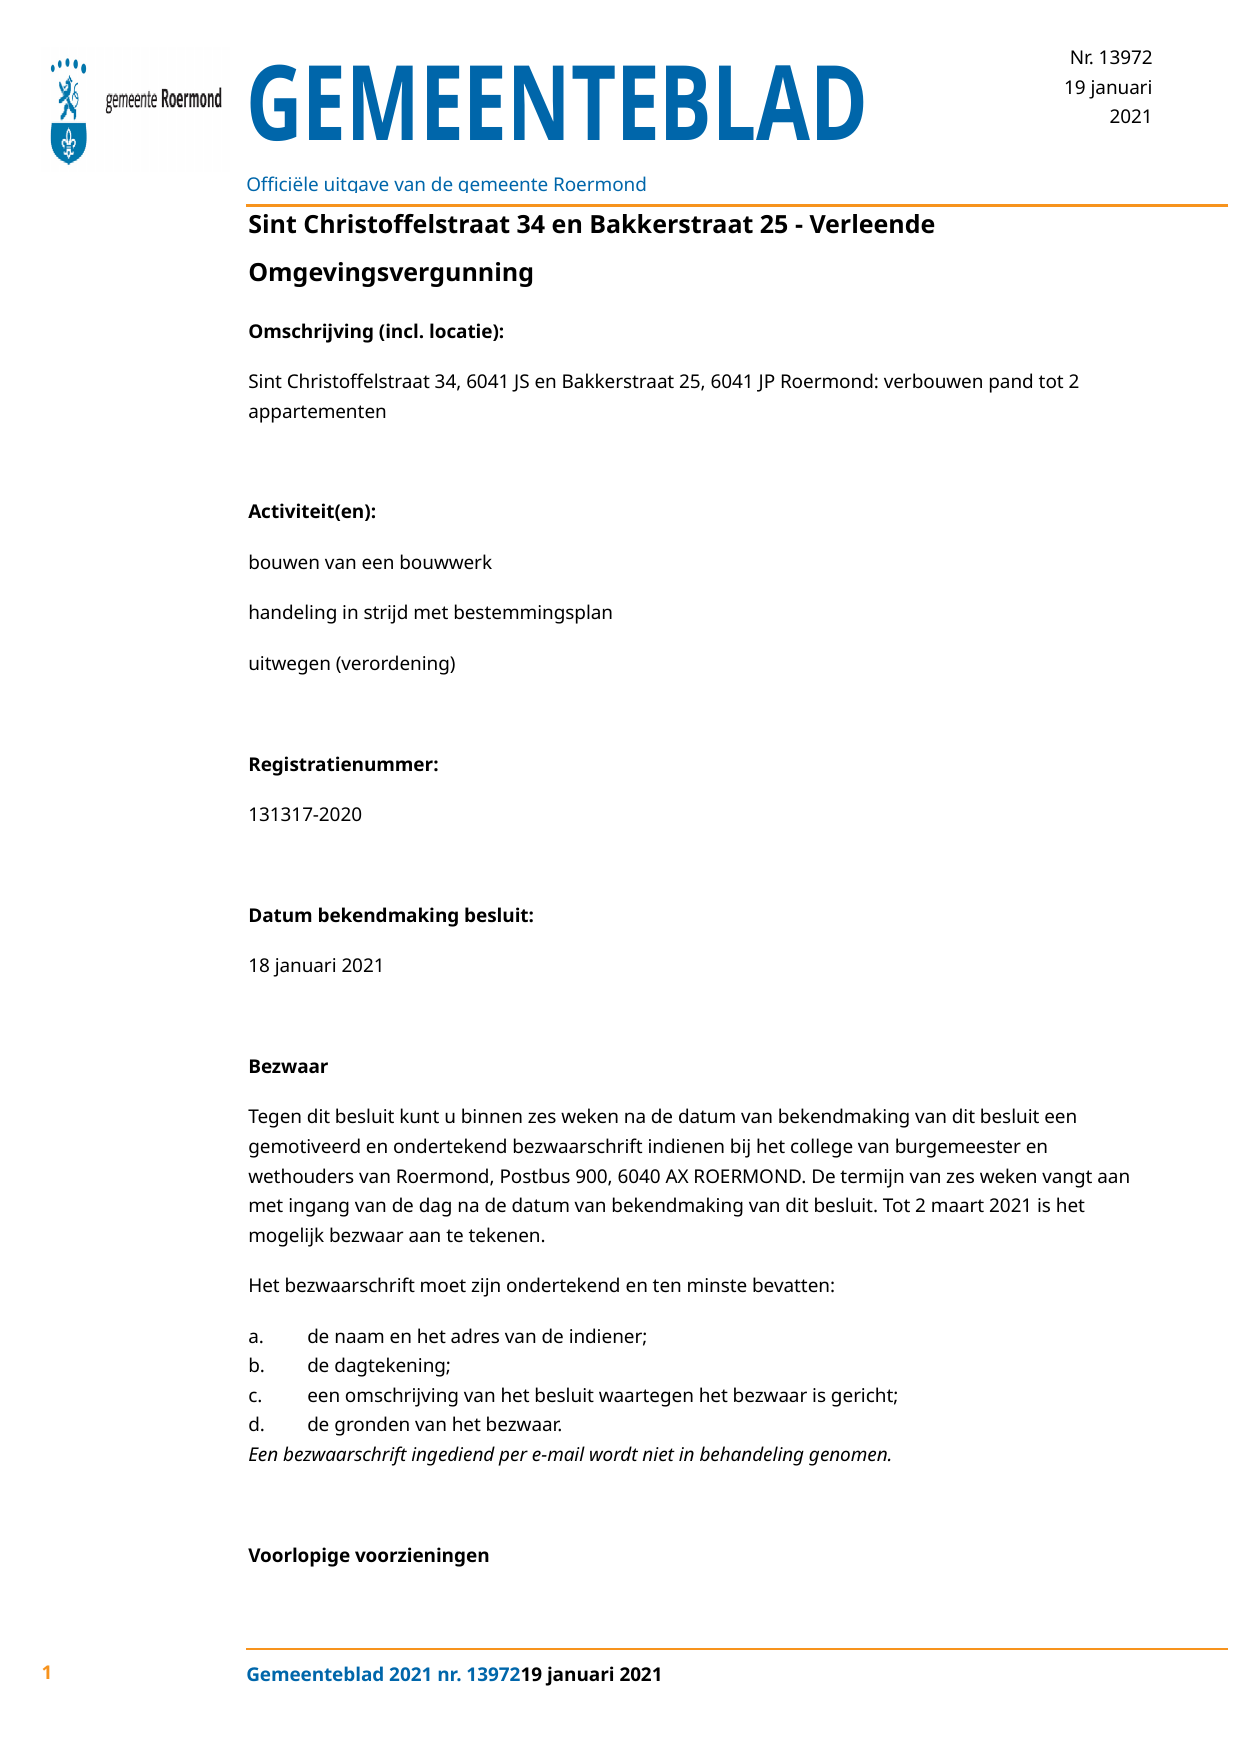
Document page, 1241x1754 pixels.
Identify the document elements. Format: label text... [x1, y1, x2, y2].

text Voorlopige voorzieningen [248, 1542, 1152, 1568]
text Datum bekendmaking besluit: [248, 902, 1152, 928]
text bouwen van een bouwwerk [248, 549, 1152, 575]
list de gronden van het bezwaar. [248, 1412, 1152, 1437]
text Omschrijving (incl. locatie): [248, 318, 1152, 344]
text Bezwaar [248, 1053, 1152, 1079]
text Activiteit(en): [248, 499, 1152, 524]
list de naam en het adres van de indiener; [248, 1323, 1152, 1349]
text 131317-2020 [248, 801, 1152, 827]
text 18 januari 2021 [248, 952, 1152, 978]
list een omschrijving van het besluit waartegen het bezwaar is gericht; [248, 1382, 1152, 1408]
list de dagtekening; [248, 1352, 1152, 1378]
picture [41, 47, 231, 172]
text Sint Christoffelstraat 34 en Bakkerstraat 25 - Verleende Omgevingsvergunning [248, 207, 1152, 288]
text Tegen dit besluit kunt u binnen zes weken na de datum van bekendmaking van dit besluit een gemotiveerd en ondertekend bezwaarschrift indienen bij het college van burgemeester en wethouders van Roermond, Postbus 900, 6040 AX ROERMOND. De termijn van zes weken vangt aan met ingang van de dag na de datum van bekendmaking van dit besluit. Tot 2 maart 2021 is het mogelijk bezwaar aan te tekenen. [248, 1104, 1152, 1248]
text Sint Christoffelstraat 34, 6041 JS en Bakkerstraat 25, 6041 JP Roermond: verbouwen pand tot 2 appartementen [248, 368, 1152, 424]
text uitwegen (verordening) [248, 650, 1152, 676]
text handeling in strijd met bestemmingsplan [248, 599, 1152, 625]
text Een bezwaarschrift ingediend per e-mail wordt niet in behandeling genomen. [248, 1441, 1152, 1467]
text Registratienummer: [248, 751, 1152, 777]
text Het bezwaarschrift moet zijn ondertekend en ten minste bevatten: [248, 1272, 1152, 1298]
